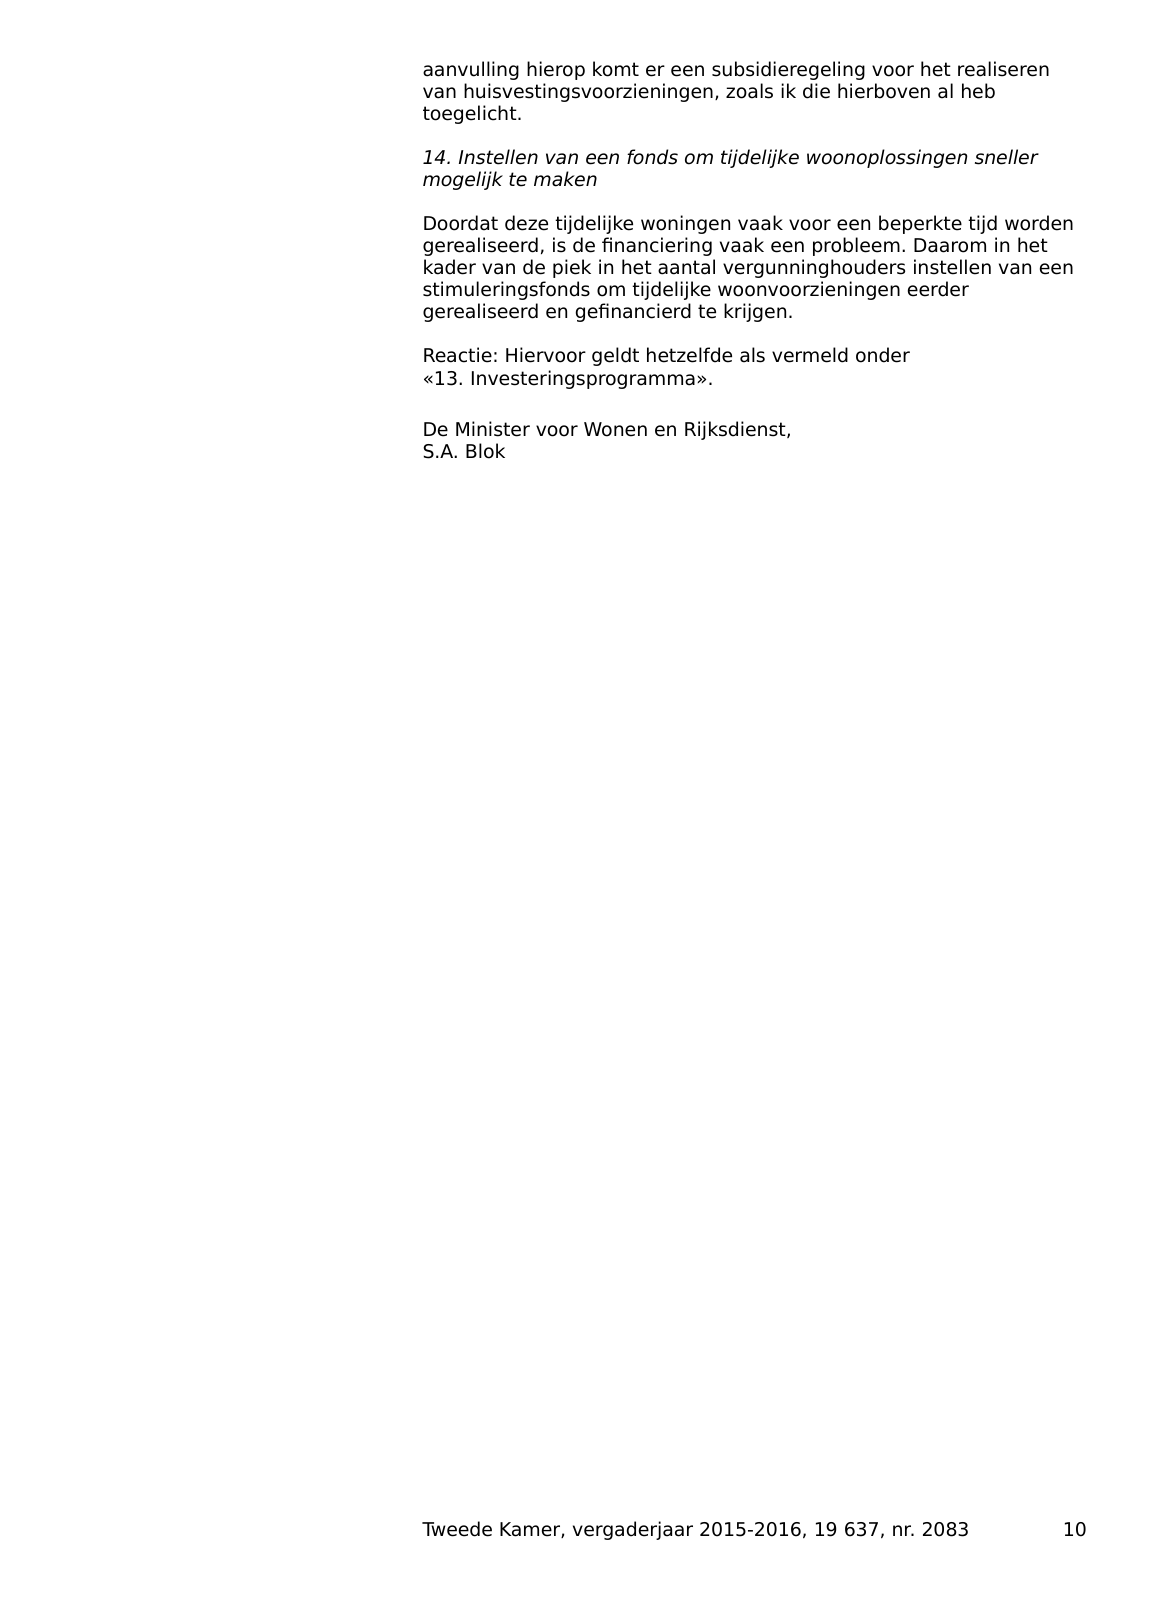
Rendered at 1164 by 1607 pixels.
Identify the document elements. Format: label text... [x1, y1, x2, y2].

text Doordat deze tijdelijke woningen vaak voor een beperkte tijd worden gerealiseerd, is de financiering vaak een probleem. Daarom in het kader van de piek in het aantal vergunninghouders instellen van een stimuleringsfonds om tijdelijke woonvoorzieningen eerder gerealiseerd en gefinancierd te krijgen. [422, 213, 1087, 323]
text aanvulling hierop komt er een subsidieregeling voor het realiseren van huisvestingsvoorzieningen, zoals ik die hierboven al heb toegelicht. [422, 59, 1087, 125]
text Reactie: Hiervoor geldt hetzelfde als vermeld onder «13. Investeringsprogramma». [422, 345, 1087, 389]
text De Minister voor Wonen en Rijksdienst, S.A. Blok [422, 419, 1087, 463]
subtitle 14. Instellen van een fonds om tijdelijke woonoplossingen sneller mogelijk te maken [422, 147, 1087, 191]
